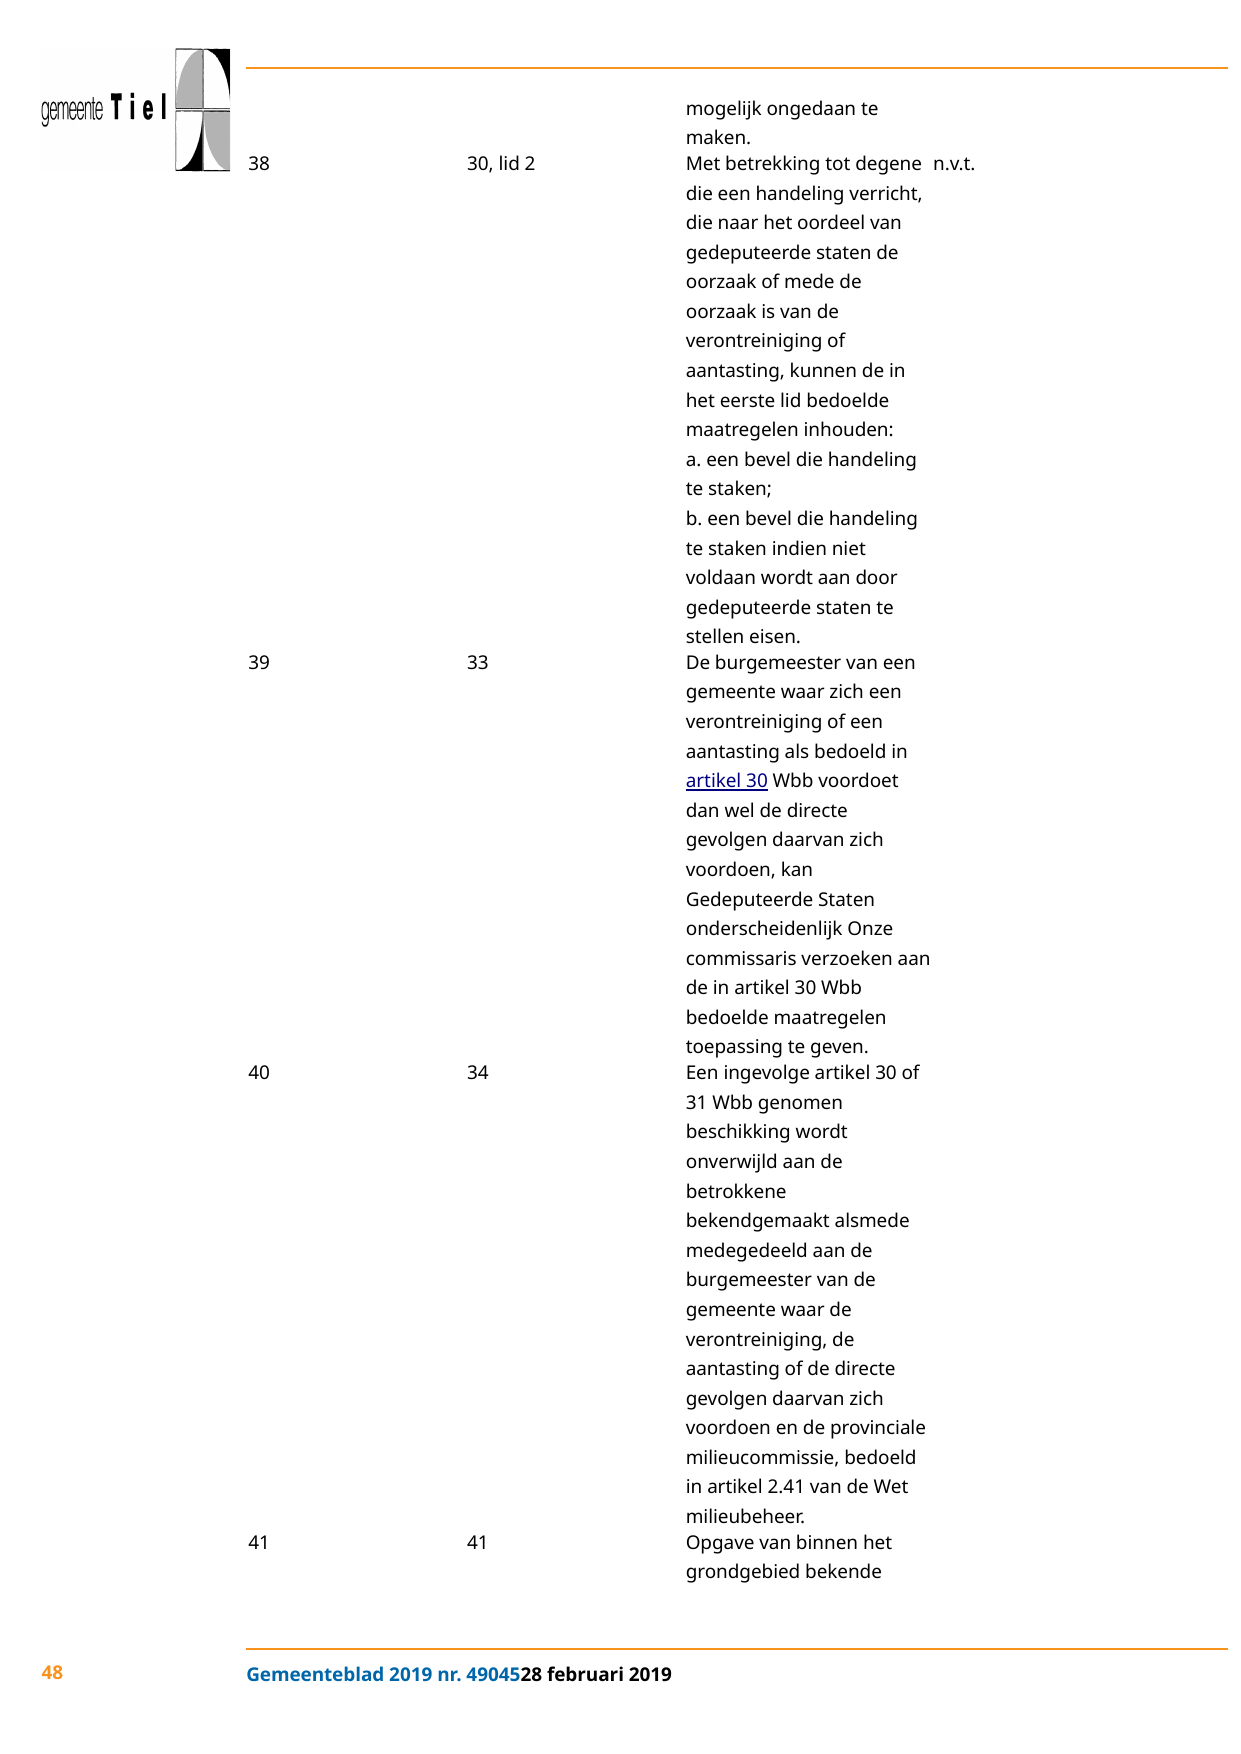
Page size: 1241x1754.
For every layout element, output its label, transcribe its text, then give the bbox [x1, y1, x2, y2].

table_cell 41 [467, 1529, 686, 1584]
table_cell 33 [467, 649, 686, 1059]
table_cell [933, 1060, 1152, 1529]
table_cell De burgemeester van een gemeente waar zich een verontreiniging of een aantasting als bedoeld in artikel 30 Wbb voordoet dan wel de directe gevolgen daarvan zich voordoen, kan Gedeputeerde Staten onderscheidenlijk Onze commissaris verzoeken aan de in artikel 30 Wbb bedoelde maatregelen toepassing te geven. [686, 649, 933, 1059]
picture [41, 47, 231, 172]
table_cell 38 [248, 150, 467, 649]
table_cell [467, 95, 686, 150]
table_cell 39 [248, 649, 467, 1059]
table_cell 30, lid 2 [467, 150, 686, 649]
table_cell mogelijk ongedaan te maken. [686, 95, 933, 150]
table_cell [933, 649, 1152, 1059]
table_cell Opgave van binnen het grondgebied bekende [686, 1529, 933, 1584]
table_cell 34 [467, 1060, 686, 1529]
table_cell 40 [248, 1060, 467, 1529]
table_cell [933, 1529, 1152, 1584]
table_cell [248, 95, 467, 150]
table_cell [933, 95, 1152, 150]
table_cell Met betrekking tot degene die een handeling verricht, die naar het oordeel van gedeputeerde staten de oorzaak of mede de oorzaak is van de verontreiniging of aantasting, kunnen de in het eerste lid bedoelde maatregelen inhouden: a. een bevel die handeling te staken; b. een bevel die handeling te staken indien niet voldaan wordt aan door gedeputeerde staten te stellen eisen. [686, 150, 933, 649]
table_cell n.v.t. [933, 150, 1152, 649]
table_cell 41 [248, 1529, 467, 1584]
table_cell Een ingevolge artikel 30 of 31 Wbb genomen beschikking wordt onverwijld aan de betrokkene bekendgemaakt alsmede medegedeeld aan de burgemeester van de gemeente waar de verontreiniging, de aantasting of de directe gevolgen daarvan zich voordoen en de provinciale milieucommissie, bedoeld in artikel 2.41 van de Wet milieubeheer. [686, 1060, 933, 1529]
